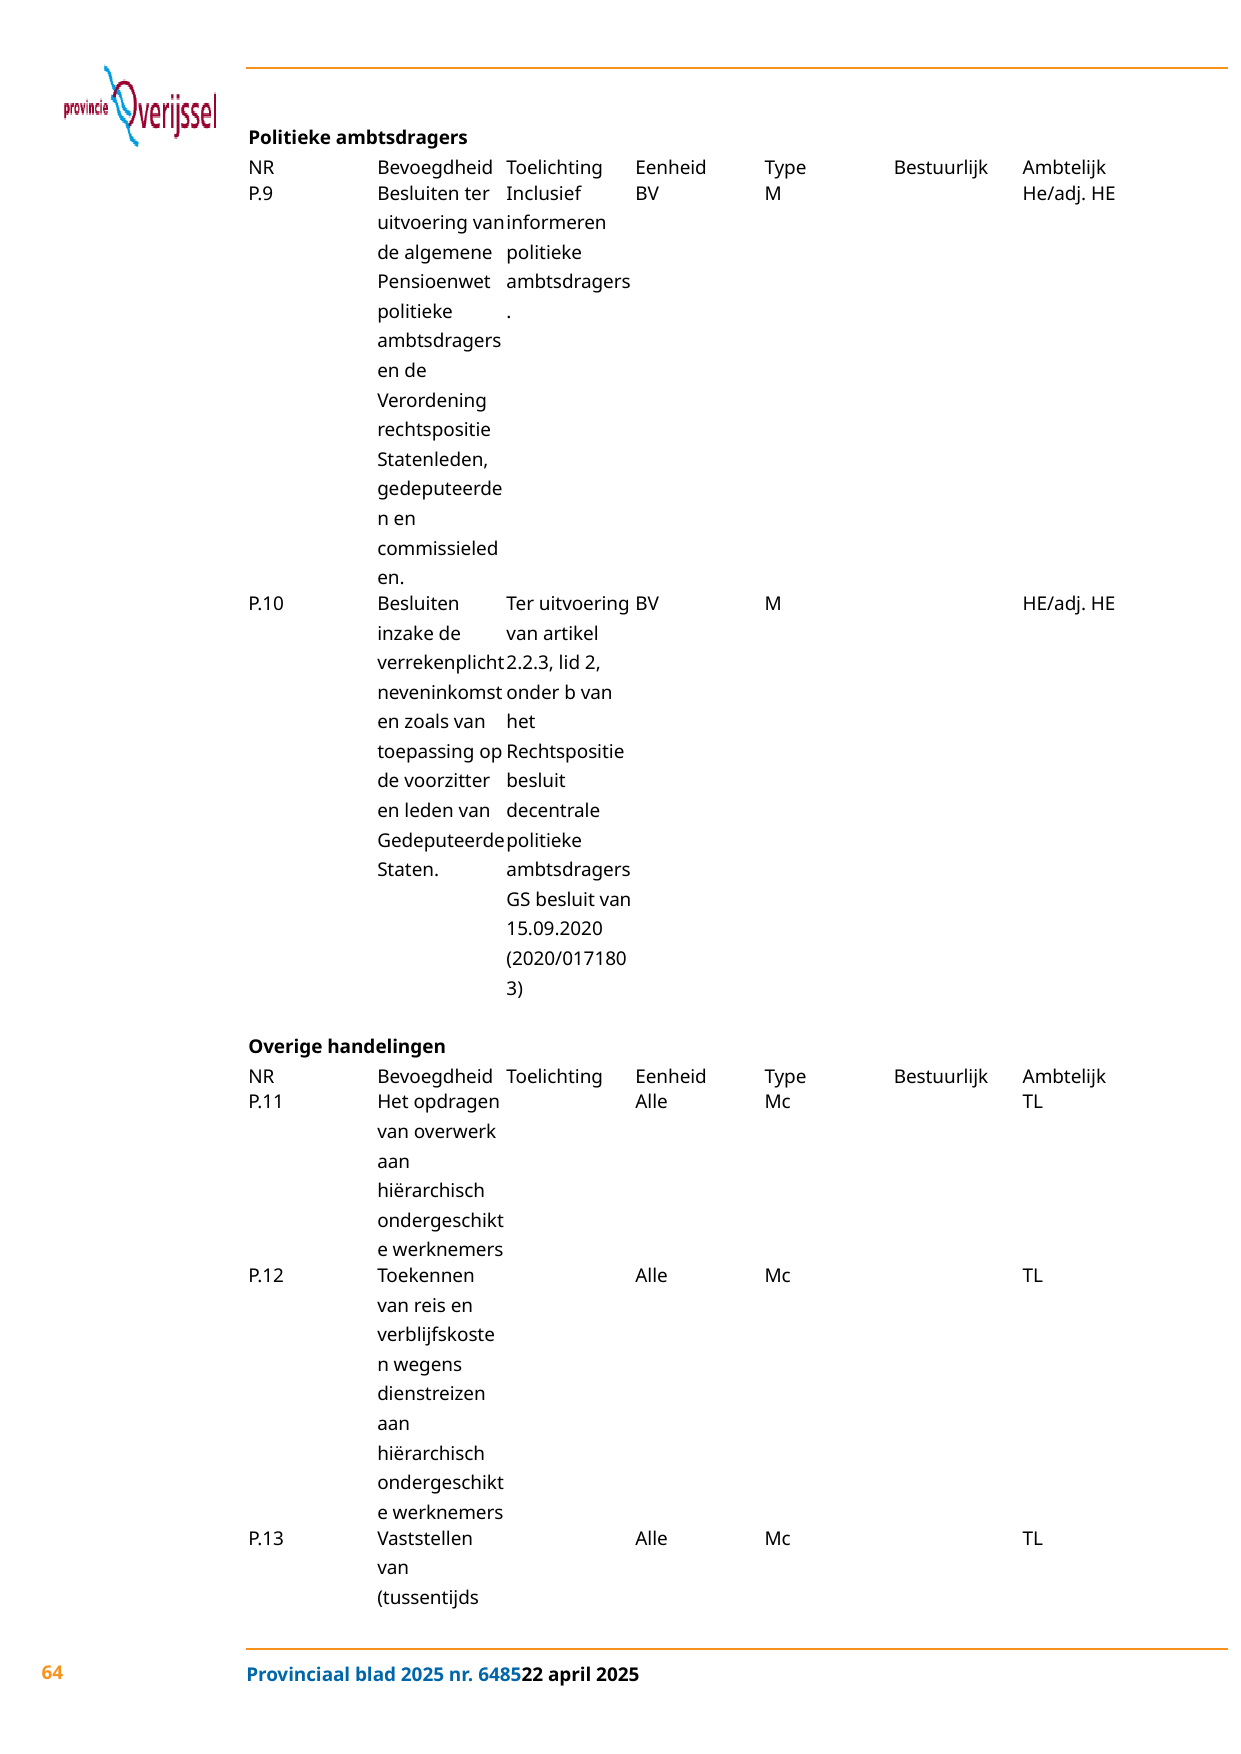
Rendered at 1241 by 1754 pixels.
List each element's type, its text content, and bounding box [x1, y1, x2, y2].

table_header NR [248, 1063, 377, 1089]
table_cell [894, 1525, 1022, 1609]
table_cell P.9 [248, 180, 377, 590]
table_cell Mc [764, 1089, 893, 1262]
table_header Ambtelijk [1023, 1063, 1152, 1089]
table_header NR [248, 154, 377, 180]
table_cell Alle [635, 1089, 764, 1262]
table_cell TL [1023, 1089, 1152, 1262]
table_header Bevoegdheid [377, 154, 506, 180]
table_cell Mc [764, 1525, 893, 1609]
table_header Toelichting [506, 1063, 635, 1089]
table_cell [506, 1262, 635, 1525]
table_cell Mc [764, 1262, 893, 1525]
table_header Eenheid [635, 1063, 764, 1089]
table_cell M [764, 590, 893, 1000]
table_cell P.12 [248, 1262, 377, 1525]
table_cell [894, 1262, 1022, 1525]
table_header Ambtelijk [1023, 154, 1152, 180]
table_header Bestuurlijk [894, 1063, 1022, 1089]
table_header Bevoegdheid [377, 1063, 506, 1089]
table_header Eenheid [635, 154, 764, 180]
table_cell Inclusief informeren politieke ambtsdragers. [506, 180, 635, 590]
table_cell P.10 [248, 590, 377, 1000]
table_cell P.11 [248, 1089, 377, 1262]
table_cell Alle [635, 1262, 764, 1525]
table_header Type [764, 154, 893, 180]
table_cell [894, 180, 1022, 590]
table_cell Toekennen van reis en verblijfskosten wegens dienstreizen aan hiërarchisch ondergeschikte werknemers [377, 1262, 506, 1525]
table_cell Het opdragen van overwerk aan hiërarchisch ondergeschikte werknemers [377, 1089, 506, 1262]
table_cell He/adj. HE [1023, 180, 1152, 590]
table_cell TL [1023, 1262, 1152, 1525]
table_header Type [764, 1063, 893, 1089]
table_cell Besluiten inzake de verrekenplicht neveninkomsten zoals van toepassing op de voorzitter en leden van Gedeputeerde Staten. [377, 590, 506, 1000]
text Politieke ambtsdragers [248, 124, 1152, 150]
table_cell [894, 1089, 1022, 1262]
picture [41, 47, 231, 172]
table_cell TL [1023, 1525, 1152, 1609]
table_header Bestuurlijk [894, 154, 1022, 180]
text Overige handelingen [248, 1033, 1152, 1059]
table_cell Vaststellen van (tussentijds [377, 1525, 506, 1609]
table_cell HE/adj. HE [1023, 590, 1152, 1000]
table_cell BV [635, 180, 764, 590]
table_cell [506, 1525, 635, 1609]
table_cell [894, 590, 1022, 1000]
table_header Toelichting [506, 154, 635, 180]
table_cell M [764, 180, 893, 590]
table_cell Alle [635, 1525, 764, 1609]
table_cell [506, 1089, 635, 1262]
table_cell Ter uitvoering van artikel 2.2.3, lid 2, onder b van het Rechtspositiebesluit decentrale politieke ambtsdragers GS besluit van 15.09.2020 (2020/0171803) [506, 590, 635, 1000]
table_cell BV [635, 590, 764, 1000]
table_cell P.13 [248, 1525, 377, 1609]
table_cell Besluiten ter uitvoering van de algemene Pensioenwet politieke ambtsdragers en de Verordening rechtspositie Statenleden, gedeputeerden en commissieleden. [377, 180, 506, 590]
